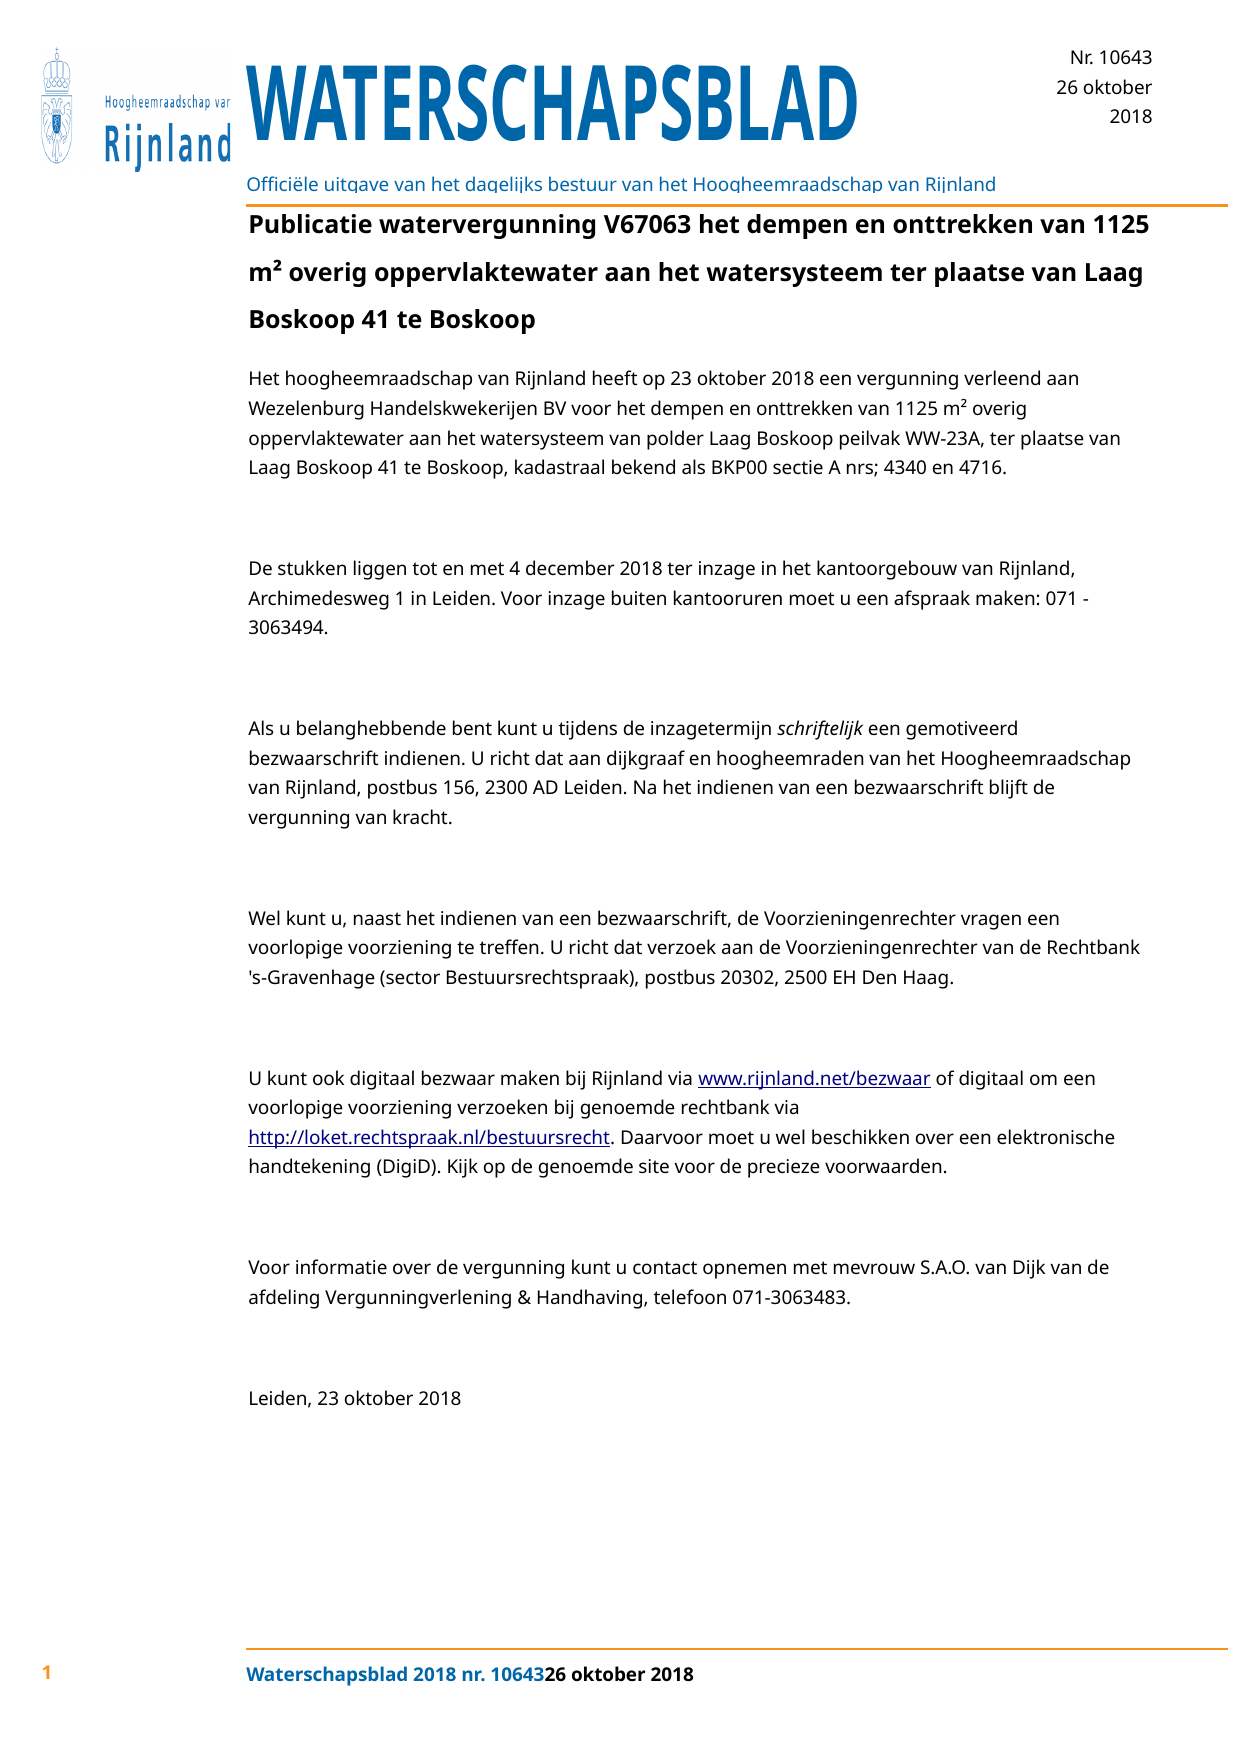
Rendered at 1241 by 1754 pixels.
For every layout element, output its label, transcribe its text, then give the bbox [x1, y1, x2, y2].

text Het hoogheemraadschap van Rijnland heeft op 23 oktober 2018 een vergunning verleend aan Wezelenburg Handelskwekerijen BV voor het dempen en onttrekken van 1125 m² overig oppervlaktewater aan het watersysteem van polder Laag Boskoop peilvak WW-23A, ter plaatse van Laag Boskoop 41 te Boskoop, kadastraal bekend als BKP00 sectie A nrs; 4340 en 4716. [248, 366, 1152, 480]
text Publicatie watervergunning V67063 het dempen en onttrekken van 1125 m² overig oppervlaktewater aan het watersysteem ter plaatse van Laag Boskoop 41 te Boskoop [248, 207, 1152, 336]
text Als u belanghebbende bent kunt u tijdens de inzagetermijn schriftelijk een gemotiveerd bezwaarschrift indienen. U richt dat aan dijkgraaf en hoogheemraden van het Hoogheemraadschap van Rijnland, postbus 156, 2300 AD Leiden. Na het indienen van een bezwaarschrift blijft de vergunning van kracht. [248, 715, 1152, 829]
text Voor informatie over de vergunning kunt u contact opnemen met mevrouw S.A.O. van Dijk van de afdeling Vergunningverlening & Handhaving, telefoon 071-3063483. [248, 1254, 1152, 1309]
text Wel kunt u, naast het indienen van een bezwaarschrift, de Voorzieningenrechter vragen een voorlopige voorziening te treffen. U richt dat verzoek aan de Voorzieningenrechter van de Rechtbank 's-Gravenhage (sector Bestuursrechtspraak), postbus 20302, 2500 EH Den Haag. [248, 905, 1152, 989]
picture [41, 47, 231, 172]
text De stukken liggen tot en met 4 december 2018 ter inzage in het kantoorgebouw van Rijnland, Archimedesweg 1 in Leiden. Voor inzage buiten kantooruren moet u een afspraak maken: 071 - 3063494. [248, 555, 1152, 640]
text Leiden, 23 oktober 2018 [248, 1385, 1152, 1410]
text U kunt ook digitaal bezwaar maken bij Rijnland via www.rijnland.net/bezwaar of digitaal om een voorlopige voorziening verzoeken bij genoemde rechtbank via http://loket.rechtspraak.nl/bestuursrecht. Daarvoor moet u wel beschikken over een elektronische handtekening (DigiD). Kijk op de genoemde site voor de precieze voorwaarden. [248, 1065, 1152, 1179]
